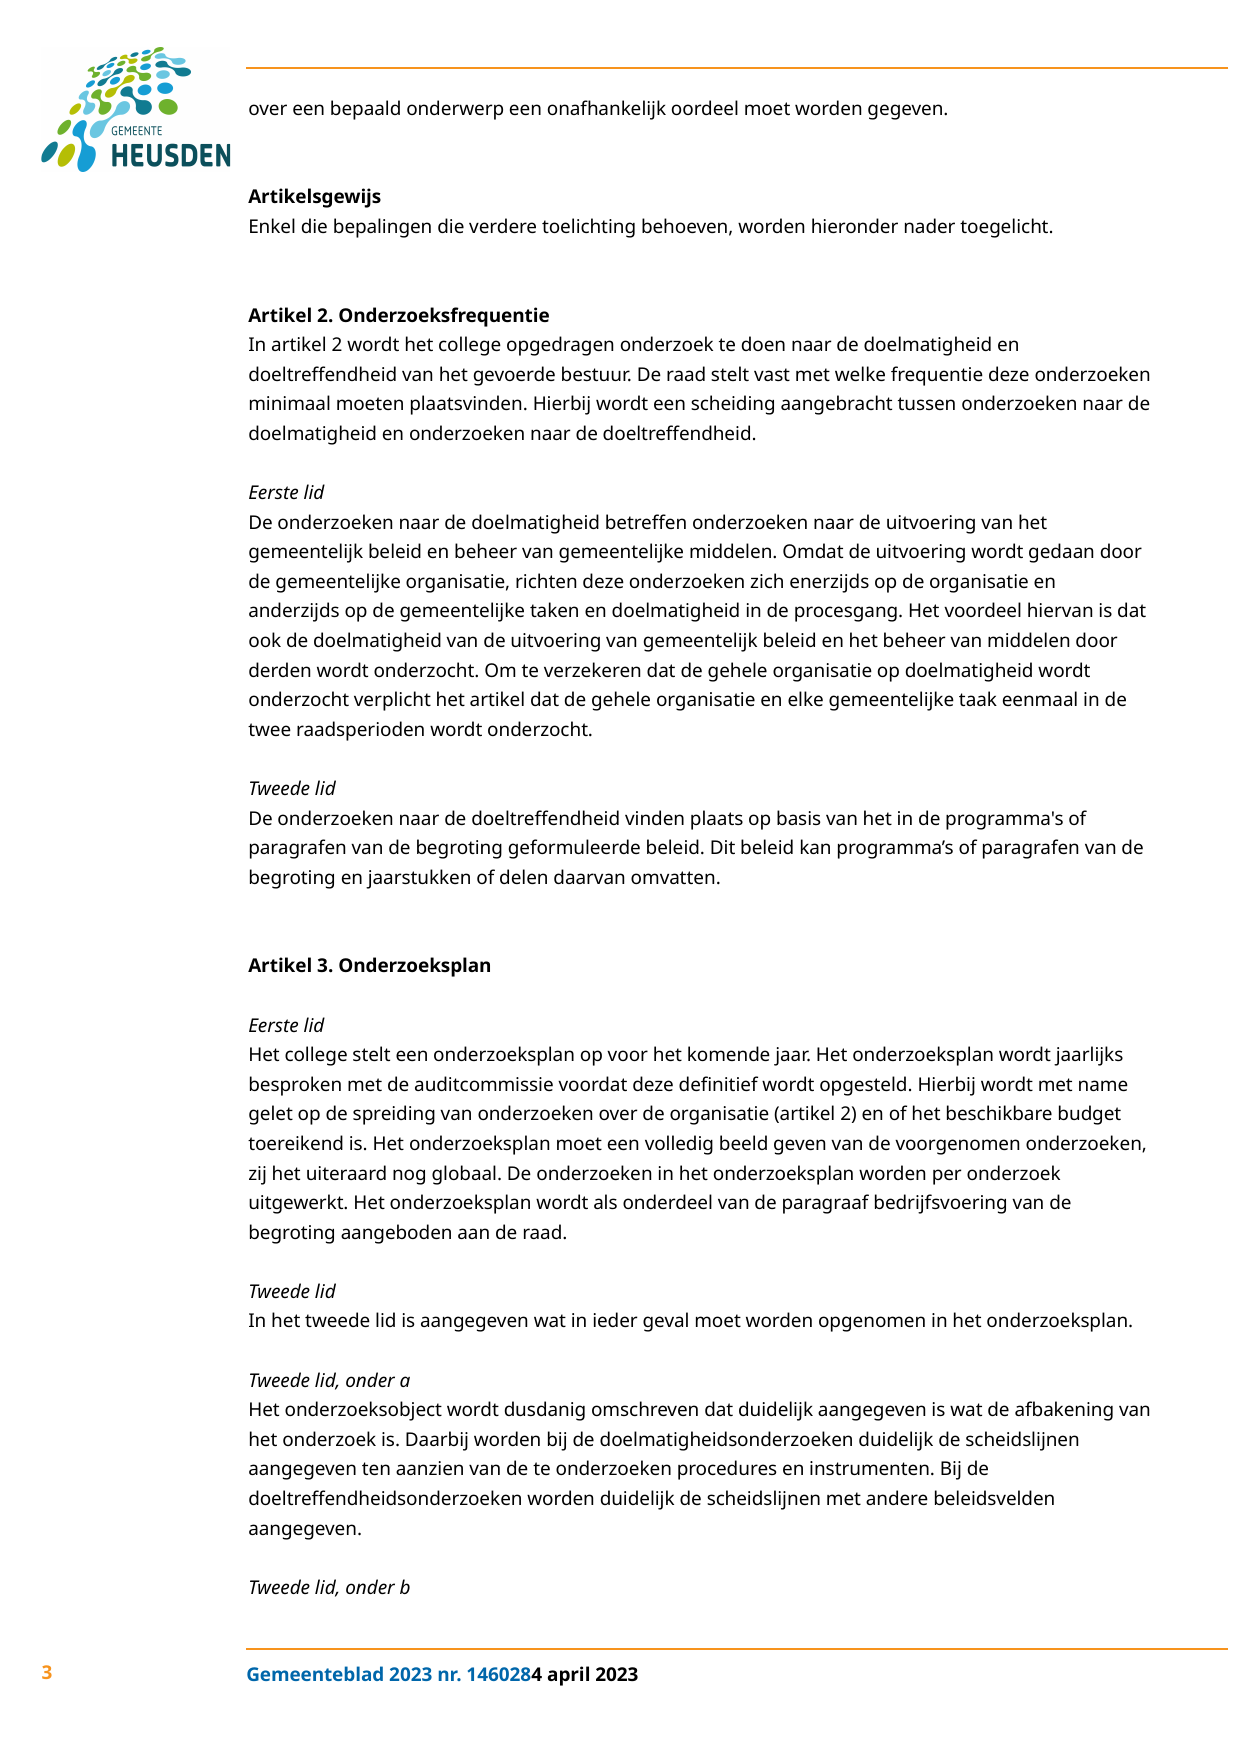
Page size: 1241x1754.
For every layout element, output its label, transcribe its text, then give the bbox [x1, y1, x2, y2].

picture [41, 47, 231, 172]
text Tweede lid, onder b [248, 1574, 1152, 1600]
text Artikel 2. Onderzoeksfrequentie [248, 302, 1152, 328]
text over een bepaald onderwerp een onafhankelijk oordeel moet worden gegeven. [248, 95, 1152, 121]
text De onderzoeken naar de doelmatigheid betreffen onderzoeken naar de uitvoering van het gemeentelijk beleid en beheer van gemeentelijke middelen. Omdat de uitvoering wordt gedaan door de gemeentelijke organisatie, richten deze onderzoeken zich enerzijds op de organisatie en anderzijds op de gemeentelijke taken en doelmatigheid in de procesgang. Het voordeel hiervan is dat ook de doelmatigheid van de uitvoering van gemeentelijk beleid en het beheer van middelen door derden wordt onderzocht. Om te verzekeren dat de gehele organisatie op doelmatigheid wordt onderzocht verplicht het artikel dat de gehele organisatie en elke gemeentelijke taak eenmaal in de twee raadsperioden wordt onderzocht. [248, 509, 1152, 742]
text Tweede lid [248, 1278, 1152, 1304]
text Artikelsgewijs [248, 183, 1152, 209]
text Artikel 3. Onderzoeksplan [248, 953, 1152, 978]
text Eerste lid [248, 479, 1152, 505]
text In artikel 2 wordt het college opgedragen onderzoek te doen naar de doelmatigheid en doeltreffendheid van het gevoerde bestuur. De raad stelt vast met welke frequentie deze onderzoeken minimaal moeten plaatsvinden. Hierbij wordt een scheiding aangebracht tussen onderzoeken naar de doelmatigheid en onderzoeken naar de doeltreffendheid. [248, 331, 1152, 446]
text Tweede lid [248, 775, 1152, 801]
text Het college stelt een onderzoeksplan op voor het komende jaar. Het onderzoeksplan wordt jaarlijks besproken met de auditcommissie voordat deze definitief wordt opgesteld. Hierbij wordt met name gelet op de spreiding van onderzoeken over de organisatie (artikel 2) en of het beschikbare budget toereikend is. Het onderzoeksplan moet een volledig beeld geven van de voorgenomen onderzoeken, zij het uiteraard nog globaal. De onderzoeken in het onderzoeksplan worden per onderzoek uitgewerkt. Het onderzoeksplan wordt als onderdeel van de paragraaf bedrijfsvoering van de begroting aangeboden aan de raad. [248, 1041, 1152, 1245]
text Het onderzoeksobject wordt dusdanig omschreven dat duidelijk aangegeven is wat de afbakening van het onderzoek is. Daarbij worden bij de doelmatigheidsonderzoeken duidelijk de scheidslijnen aangegeven ten aanzien van de te onderzoeken procedures en instrumenten. Bij de doeltreffendheidsonderzoeken worden duidelijk de scheidslijnen met andere beleidsvelden aangegeven. [248, 1396, 1152, 1541]
text Tweede lid, onder a [248, 1367, 1152, 1393]
text De onderzoeken naar de doeltreffendheid vinden plaats op basis van het in de programma's of paragrafen van de begroting geformuleerde beleid. Dit beleid kan programma’s of paragrafen van de begroting en jaarstukken of delen daarvan omvatten. [248, 805, 1152, 890]
text Enkel die bepalingen die verdere toelichting behoeven, worden hieronder nader toegelicht. [248, 213, 1152, 239]
text In het tweede lid is aangegeven wat in ieder geval moet worden opgenomen in het onderzoeksplan. [248, 1308, 1152, 1333]
text Eerste lid [248, 1012, 1152, 1038]
